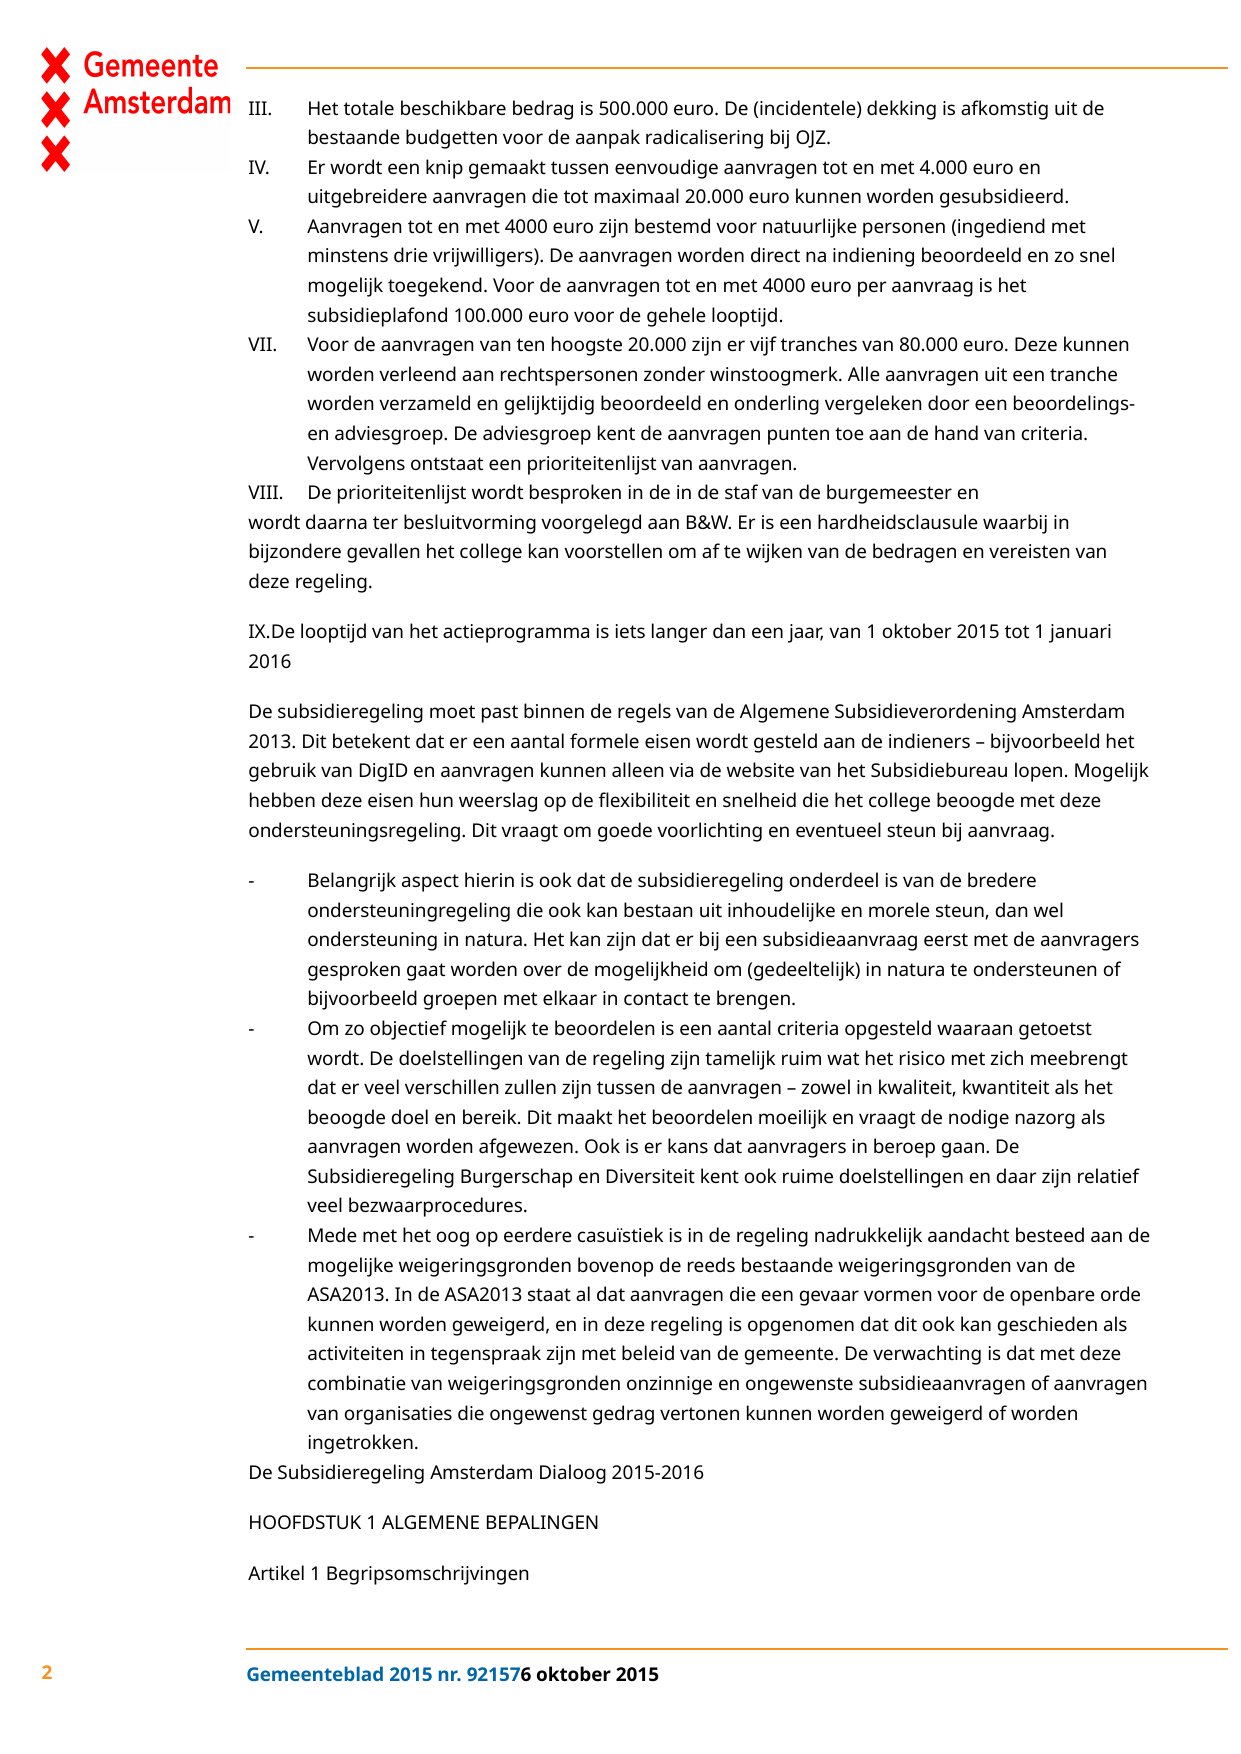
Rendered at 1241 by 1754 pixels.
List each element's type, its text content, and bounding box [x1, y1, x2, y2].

picture [41, 47, 231, 172]
text De subsidieregeling moet past binnen de regels van de Algemene Subsidieverordening Amsterdam 2013. Dit betekent dat er een aantal formele eisen wordt gesteld aan de indieners – bijvoorbeeld het gebruik van DigID en aanvragen kunnen alleen via de website van het Subsidiebureau lopen. Mogelijk hebben deze eisen hun weerslag op de flexibiliteit en snelheid die het college beoogde met deze ondersteuningsregeling. Dit vraagt om goede voorlichting en eventueel steun bij aanvraag. [248, 698, 1152, 843]
list Voor de aanvragen van ten hoogste 20.000 zijn er vijf tranches van 80.000 euro. Deze kunnen worden verleend aan rechtspersonen zonder winstoogmerk. Alle aanvragen uit een tranche worden verzameld en gelijktijdig beoordeeld en onderling vergeleken door een beoordelings- en adviesgroep. De adviesgroep kent de aanvragen punten toe aan de hand van criteria. Vervolgens ontstaat een prioriteitenlijst van aanvragen. [248, 331, 1152, 476]
text Artikel 1 Begripsomschrijvingen [248, 1560, 1152, 1586]
text De Subsidieregeling Amsterdam Dialoog 2015-2016 [248, 1459, 1152, 1485]
list Het totale beschikbare bedrag is 500.000 euro. De (incidentele) dekking is afkomstig uit de bestaande budgetten voor de aanpak radicalisering bij OJZ. [248, 95, 1152, 150]
text wordt daarna ter besluitvorming voorgelegd aan B&W. Er is een hardheidsclausule waarbij in bijzondere gevallen het college kan voorstellen om af te wijken van de bedragen en vereisten van deze regeling. [248, 509, 1152, 594]
text HOOFDSTUK 1 ALGEMENE BEPALINGEN [248, 1509, 1152, 1535]
list Belangrijk aspect hierin is ook dat de subsidieregeling onderdeel is van de bredere ondersteuningregeling die ook kan bestaan uit inhoudelijke en morele steun, dan wel ondersteuning in natura. Het kan zijn dat er bij een subsidieaanvraag eerst met de aanvragers gesproken gaat worden over de mogelijkheid om (gedeeltelijk) in natura te ondersteunen of bijvoorbeeld groepen met elkaar in contact te brengen. [248, 867, 1152, 1011]
list Om zo objectief mogelijk te beoordelen is een aantal criteria opgesteld waaraan getoetst wordt. De doelstellingen van de regeling zijn tamelijk ruim wat het risico met zich meebrengt dat er veel verschillen zullen zijn tussen de aanvragen – zowel in kwaliteit, kwantiteit als het beoogde doel en bereik. Dit maakt het beoordelen moeilijk en vraagt de nodige nazorg als aanvragen worden afgewezen. Ook is er kans dat aanvragers in beroep gaan. De Subsidieregeling Burgerschap en Diversiteit kent ook ruime doelstellingen en daar zijn relatief veel bezwaarprocedures. [248, 1015, 1152, 1218]
list Er wordt een knip gemaakt tussen eenvoudige aanvragen tot en met 4.000 euro en uitgebreidere aanvragen die tot maximaal 20.000 euro kunnen worden gesubsidieerd. [248, 154, 1152, 209]
list De prioriteitenlijst wordt besproken in de in de staf van de burgemeester en [248, 479, 1152, 505]
text IX.De looptijd van het actieprogramma is iets langer dan een jaar, van 1 oktober 2015 tot 1 januari 2016 [248, 618, 1152, 674]
list Mede met het oog op eerdere casuïstiek is in de regeling nadrukkelijk aandacht besteed aan de mogelijke weigeringsgronden bovenop de reeds bestaande weigeringsgronden van de ASA2013. In de ASA2013 staat al dat aanvragen die een gevaar vormen voor de openbare orde kunnen worden geweigerd, en in deze regeling is opgenomen dat dit ook kan geschieden als activiteiten in tegenspraak zijn met beleid van de gemeente. De verwachting is dat met deze combinatie van weigeringsgronden onzinnige en ongewenste subsidieaanvragen of aanvragen van organisaties die ongewenst gedrag vertonen kunnen worden geweigerd of worden ingetrokken. [248, 1222, 1152, 1455]
list Aanvragen tot en met 4000 euro zijn bestemd voor natuurlijke personen (ingediend met minstens drie vrijwilligers). De aanvragen worden direct na indiening beoordeeld en zo snel mogelijk toegekend. Voor de aanvragen tot en met 4000 euro per aanvraag is het subsidieplafond 100.000 euro voor de gehele looptijd. [248, 213, 1152, 328]
